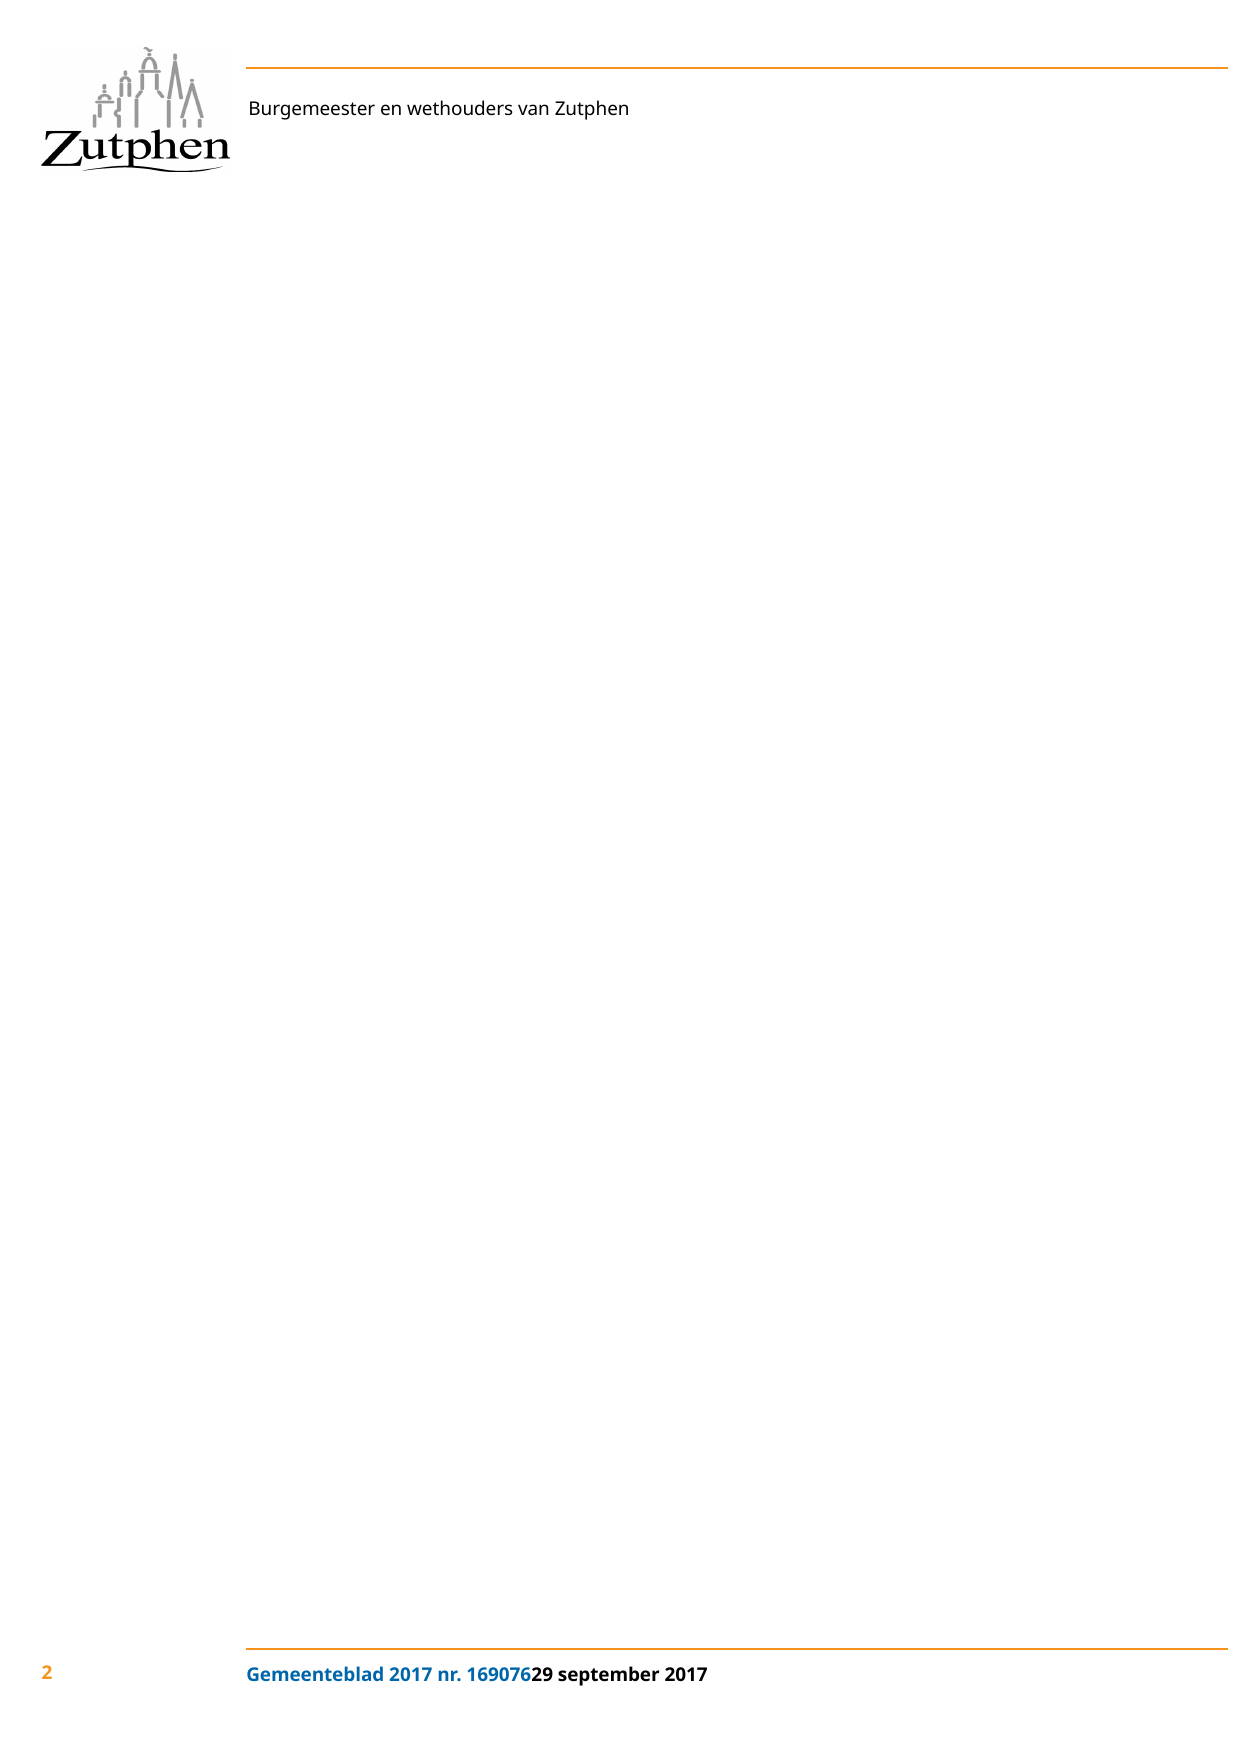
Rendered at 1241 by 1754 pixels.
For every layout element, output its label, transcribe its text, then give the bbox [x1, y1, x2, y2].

text Burgemeester en wethouders van Zutphen [248, 95, 1152, 121]
picture [41, 47, 231, 172]
